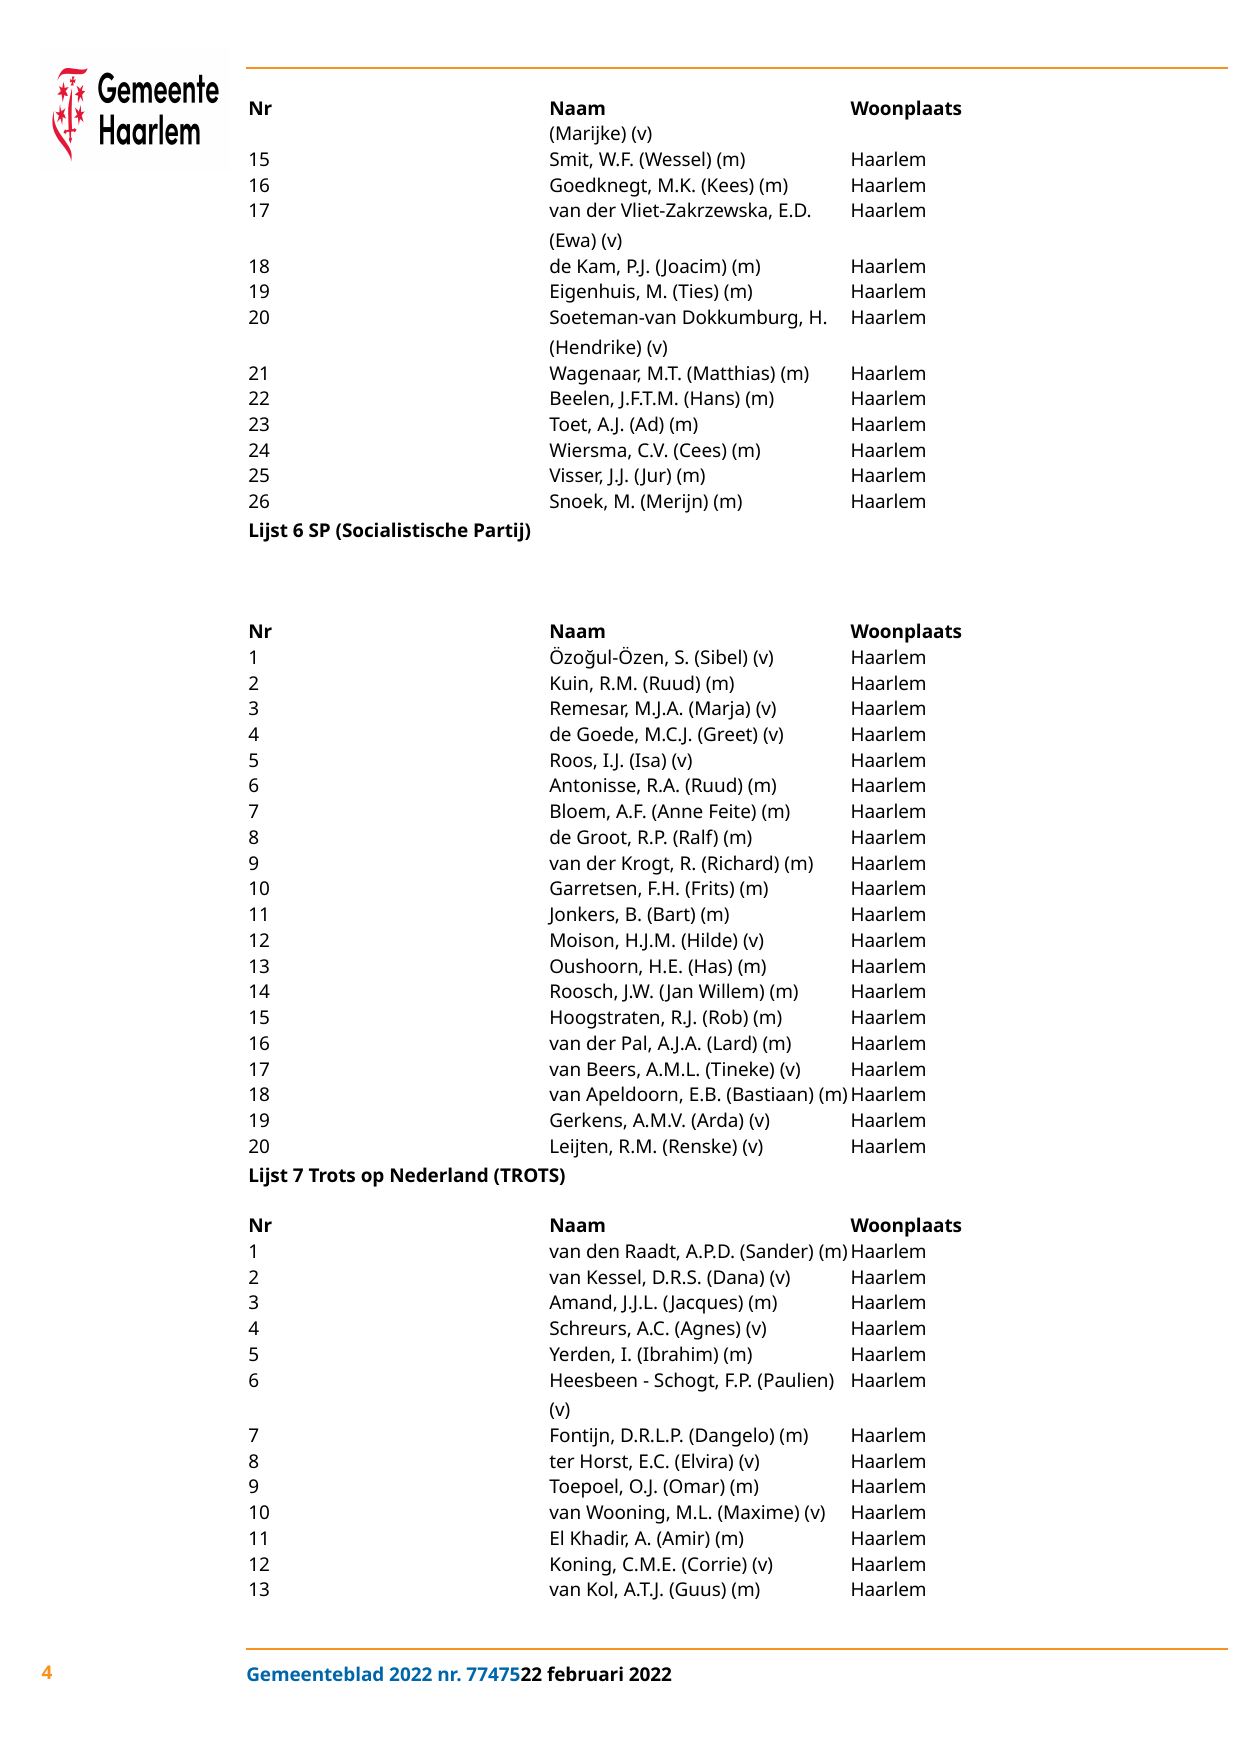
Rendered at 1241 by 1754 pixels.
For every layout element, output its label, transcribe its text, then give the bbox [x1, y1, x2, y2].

table_cell Haarlem [850, 386, 1152, 411]
table_cell Haarlem [850, 411, 1152, 437]
table_cell Toepoel, O.J. (Omar) (m) [549, 1474, 850, 1499]
table_cell Haarlem [850, 1448, 1152, 1473]
table_cell Garretsen, F.H. (Frits) (m) [549, 876, 850, 901]
table_cell 6 [248, 773, 549, 798]
table_cell de Goede, M.C.J. (Greet) (v) [549, 721, 850, 747]
table_cell Wagenaar, M.T. (Matthias) (m) [549, 360, 850, 386]
table_cell Özoğul-Özen, S. (Sibel) (v) [549, 644, 850, 670]
table_cell 19 [248, 279, 549, 304]
table_cell Leijten, R.M. (Renske) (v) [549, 1133, 850, 1159]
table_cell Oushoorn, H.E. (Has) (m) [549, 953, 850, 978]
table_cell Haarlem [850, 1315, 1152, 1341]
table_cell [248, 121, 549, 146]
table_cell Wiersma, C.V. (Cees) (m) [549, 437, 850, 463]
table_cell Haarlem [850, 1474, 1152, 1499]
table_cell van Kessel, D.R.S. (Dana) (v) [549, 1264, 850, 1289]
table_cell Haarlem [850, 1107, 1152, 1133]
table_cell Soeteman-van Dokkumburg, H. (Hendrike) (v) [549, 305, 850, 360]
table_cell Visser, J.J. (Jur) (m) [549, 463, 850, 488]
table_cell Haarlem [850, 489, 1152, 514]
table_cell 25 [248, 463, 549, 488]
table_cell Remesar, M.J.A. (Marja) (v) [549, 696, 850, 721]
table_cell 15 [248, 1004, 549, 1030]
table_cell Hoogstraten, R.J. (Rob) (m) [549, 1004, 850, 1030]
table_cell 21 [248, 360, 549, 386]
table_cell Haarlem [850, 850, 1152, 876]
table_cell Haarlem [850, 1422, 1152, 1448]
table_cell Schreurs, A.C. (Agnes) (v) [549, 1315, 850, 1341]
table_cell Haarlem [850, 360, 1152, 386]
table_cell 9 [248, 850, 549, 876]
table_cell 5 [248, 747, 549, 773]
table_cell ter Horst, E.C. (Elvira) (v) [549, 1448, 850, 1473]
table_cell 8 [248, 1448, 549, 1473]
table_cell van Apeldoorn, E.B. (Bastiaan) (m) [549, 1081, 850, 1107]
table_cell El Khadir, A. (Amir) (m) [549, 1525, 850, 1551]
text Lijst 7 Trots op Nederland (TROTS) [248, 1162, 1152, 1188]
table_cell Haarlem [850, 644, 1152, 670]
table_cell Moison, H.J.M. (Hilde) (v) [549, 927, 850, 953]
table_cell 18 [248, 253, 549, 279]
table_cell 11 [248, 901, 549, 927]
table_cell Jonkers, B. (Bart) (m) [549, 901, 850, 927]
table_cell 2 [248, 670, 549, 696]
table_cell Haarlem [850, 146, 1152, 172]
table_cell Haarlem [850, 876, 1152, 901]
table_cell Haarlem [850, 696, 1152, 721]
table_cell de Kam, P.J. (Joacim) (m) [549, 253, 850, 279]
table_cell 14 [248, 979, 549, 1004]
table_cell 18 [248, 1081, 549, 1107]
table_cell van der Pal, A.J.A. (Lard) (m) [549, 1030, 850, 1056]
table_cell Haarlem [850, 1056, 1152, 1081]
table_header Naam [549, 95, 850, 121]
picture [41, 47, 231, 172]
table_cell Fontijn, D.R.L.P. (Dangelo) (m) [549, 1422, 850, 1448]
table_cell Antonisse, R.A. (Ruud) (m) [549, 773, 850, 798]
table_cell Haarlem [850, 1551, 1152, 1576]
table_cell Haarlem [850, 799, 1152, 824]
table_cell Haarlem [850, 927, 1152, 953]
table_cell Roosch, J.W. (Jan Willem) (m) [549, 979, 850, 1004]
table_cell Kuin, R.M. (Ruud) (m) [549, 670, 850, 696]
table_cell 23 [248, 411, 549, 437]
table_cell Snoek, M. (Merijn) (m) [549, 489, 850, 514]
table_cell 11 [248, 1525, 549, 1551]
table_cell (Marijke) (v) [549, 121, 850, 146]
table_cell Toet, A.J. (Ad) (m) [549, 411, 850, 437]
text Lijst 6 SP (Socialistische Partij) [248, 517, 1152, 543]
table_header Woonplaats [850, 1213, 1152, 1238]
table_cell Haarlem [850, 1290, 1152, 1315]
table_cell Haarlem [850, 1133, 1152, 1159]
table_cell 8 [248, 824, 549, 850]
table_cell Haarlem [850, 1576, 1152, 1602]
table_cell 13 [248, 1576, 549, 1602]
table_cell Haarlem [850, 1238, 1152, 1264]
table_header Nr [248, 618, 549, 644]
table_cell Haarlem [850, 253, 1152, 279]
table_cell 15 [248, 146, 549, 172]
table_cell Haarlem [850, 1264, 1152, 1289]
table_header Nr [248, 1213, 549, 1238]
table_cell Haarlem [850, 1499, 1152, 1525]
table_cell Smit, W.F. (Wessel) (m) [549, 146, 850, 172]
table_cell Haarlem [850, 773, 1152, 798]
table_cell Koning, C.M.E. (Corrie) (v) [549, 1551, 850, 1576]
table_cell 10 [248, 1499, 549, 1525]
table_cell 7 [248, 799, 549, 824]
table_cell 19 [248, 1107, 549, 1133]
table_cell Goedknegt, M.K. (Kees) (m) [549, 172, 850, 198]
table_cell Haarlem [850, 721, 1152, 747]
table_cell 16 [248, 172, 549, 198]
table_cell Haarlem [850, 824, 1152, 850]
table_cell Haarlem [850, 279, 1152, 304]
table_cell van Kol, A.T.J. (Guus) (m) [549, 1576, 850, 1602]
table_header Naam [549, 618, 850, 644]
table_cell Haarlem [850, 198, 1152, 253]
table_cell Heesbeen - Schogt, F.P. (Paulien) (v) [549, 1367, 850, 1422]
table_cell Haarlem [850, 463, 1152, 488]
table_cell van der Krogt, R. (Richard) (m) [549, 850, 850, 876]
table_cell van Wooning, M.L. (Maxime) (v) [549, 1499, 850, 1525]
table_cell Bloem, A.F. (Anne Feite) (m) [549, 799, 850, 824]
table_cell 3 [248, 696, 549, 721]
table_cell 26 [248, 489, 549, 514]
table_cell Haarlem [850, 1525, 1152, 1551]
table_cell 3 [248, 1290, 549, 1315]
table_cell 17 [248, 198, 549, 253]
table_cell 1 [248, 1238, 549, 1264]
table_cell 7 [248, 1422, 549, 1448]
table_cell Haarlem [850, 1030, 1152, 1056]
table_header Nr [248, 95, 549, 121]
table_cell Haarlem [850, 747, 1152, 773]
table_cell 17 [248, 1056, 549, 1081]
table_cell van Beers, A.M.L. (Tineke) (v) [549, 1056, 850, 1081]
table_cell Yerden, I. (Ibrahim) (m) [549, 1341, 850, 1367]
table_cell 2 [248, 1264, 549, 1289]
table_header Woonplaats [850, 618, 1152, 644]
table_cell Haarlem [850, 1367, 1152, 1422]
table_cell Eigenhuis, M. (Ties) (m) [549, 279, 850, 304]
table_cell Haarlem [850, 1341, 1152, 1367]
table_cell van der Vliet-Zakrzewska, E.D. (Ewa) (v) [549, 198, 850, 253]
table_cell 13 [248, 953, 549, 978]
table_cell Haarlem [850, 979, 1152, 1004]
table_cell Haarlem [850, 901, 1152, 927]
table_header Woonplaats [850, 95, 1152, 121]
table_cell Amand, J.J.L. (Jacques) (m) [549, 1290, 850, 1315]
table_cell 9 [248, 1474, 549, 1499]
table_cell 22 [248, 386, 549, 411]
table_cell 1 [248, 644, 549, 670]
table_cell Haarlem [850, 1081, 1152, 1107]
table_cell 20 [248, 305, 549, 360]
table_cell Haarlem [850, 437, 1152, 463]
table_cell 12 [248, 1551, 549, 1576]
table_cell 20 [248, 1133, 549, 1159]
table_cell Haarlem [850, 670, 1152, 696]
table_cell van den Raadt, A.P.D. (Sander) (m) [549, 1238, 850, 1264]
table_cell 6 [248, 1367, 549, 1422]
table_cell 12 [248, 927, 549, 953]
table_cell 16 [248, 1030, 549, 1056]
table_cell Haarlem [850, 953, 1152, 978]
table_cell 4 [248, 721, 549, 747]
table_cell 24 [248, 437, 549, 463]
table_cell de Groot, R.P. (Ralf) (m) [549, 824, 850, 850]
table_cell 4 [248, 1315, 549, 1341]
table_cell [850, 121, 1152, 146]
table_header Naam [549, 1213, 850, 1238]
table_cell Haarlem [850, 172, 1152, 198]
table_cell Beelen, J.F.T.M. (Hans) (m) [549, 386, 850, 411]
table_cell Roos, I.J. (Isa) (v) [549, 747, 850, 773]
table_cell Haarlem [850, 1004, 1152, 1030]
table_cell 5 [248, 1341, 549, 1367]
table_cell Gerkens, A.M.V. (Arda) (v) [549, 1107, 850, 1133]
table_cell Haarlem [850, 305, 1152, 360]
table_cell 10 [248, 876, 549, 901]
